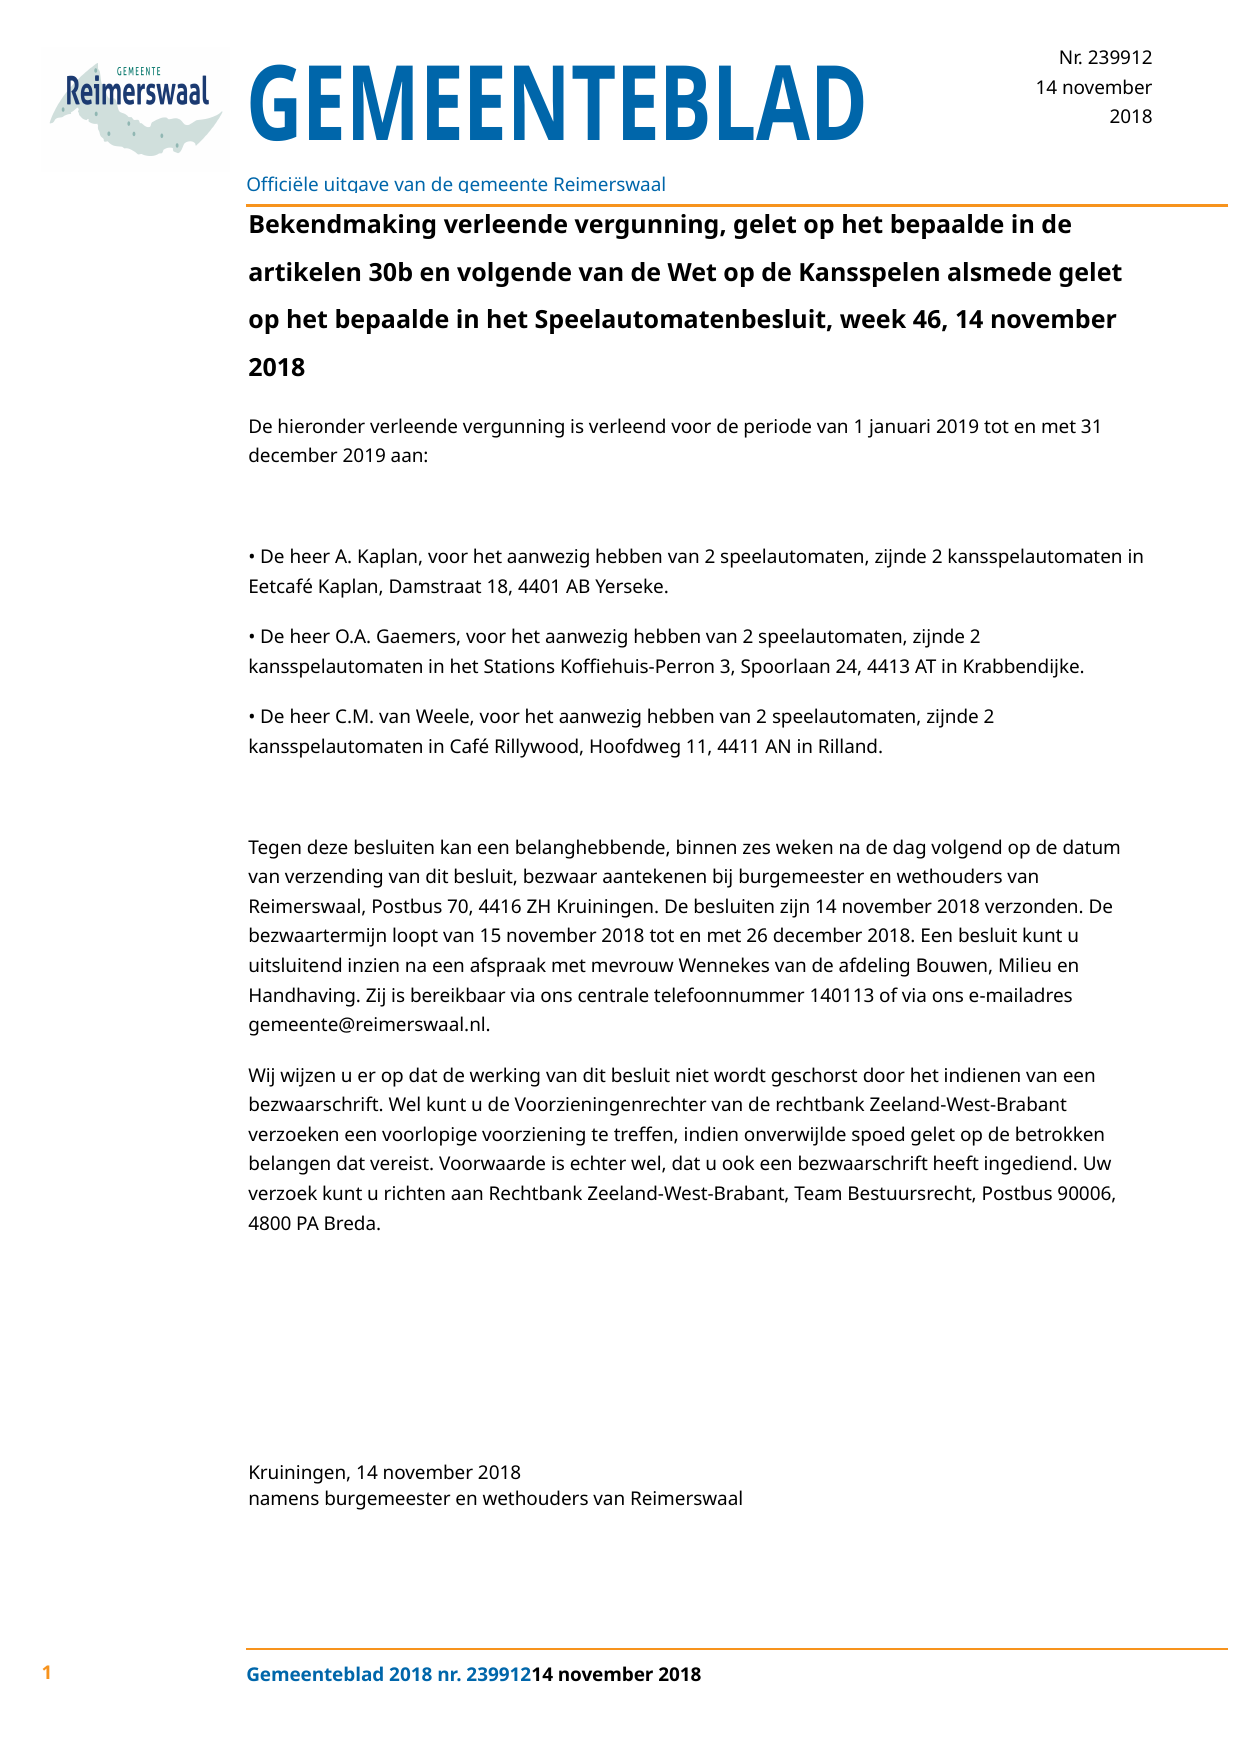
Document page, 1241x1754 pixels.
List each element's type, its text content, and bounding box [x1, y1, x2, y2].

text • De heer A. Kaplan, voor het aanwezig hebben van 2 speelautomaten, zijnde 2 kansspelautomaten in Eetcafé Kaplan, Damstraat 18, 4401 AB Yerseke. [248, 543, 1152, 599]
text Tegen deze besluiten kan een belanghebbende, binnen zes weken na de dag volgend op de datum van verzending van dit besluit, bezwaar aantekenen bij burgemeester en wethouders van Reimerswaal, Postbus 70, 4416 ZH Kruiningen. De besluiten zijn 14 november 2018 verzonden. De bezwaartermijn loopt van 15 november 2018 tot en met 26 december 2018. Een besluit kunt u uitsluitend inzien na een afspraak met mevrouw Wennekes van de afdeling Bouwen, Milieu en Handhaving. Zij is bereikbaar via ons centrale telefoonnummer 140113 of via ons e-mailadres gemeente@reimerswaal.nl. [248, 834, 1152, 1037]
text Bekendmaking verleende vergunning, gelet op het bepaalde in de artikelen 30b en volgende van de Wet op de Kansspelen alsmede gelet op het bepaalde in het Speelautomatenbesluit, week 46, 14 november 2018 [248, 207, 1152, 384]
text • De heer O.A. Gaemers, voor het aanwezig hebben van 2 speelautomaten, zijnde 2 kansspelautomaten in het Stations Koffiehuis-Perron 3, Spoorlaan 24, 4413 AT in Krabbendijke. [248, 623, 1152, 679]
text namens burgemeester en wethouders van Reimerswaal [248, 1485, 1152, 1511]
text Wij wijzen u er op dat de werking van dit besluit niet wordt geschorst door het indienen van een bezwaarschrift. Wel kunt u de Voorzieningenrechter van de rechtbank Zeeland-West-Brabant verzoeken een voorlopige voorziening te treffen, indien onverwijlde spoed gelet op de betrokken belangen dat vereist. Voorwaarde is echter wel, dat u ook een bezwaarschrift heeft ingediend. Uw verzoek kunt u richten aan Rechtbank Zeeland-West-Brabant, Team Bestuursrecht, Postbus 90006, 4800 PA Breda. [248, 1062, 1152, 1236]
text • De heer C.M. van Weele, voor het aanwezig hebben van 2 speelautomaten, zijnde 2 kansspelautomaten in Café Rillywood, Hoofdweg 11, 4411 AN in Rilland. [248, 703, 1152, 759]
text Kruiningen, 14 november 2018 [248, 1459, 1152, 1485]
text De hieronder verleende vergunning is verleend voor de periode van 1 januari 2019 tot en met 31 december 2019 aan: [248, 413, 1152, 468]
picture [41, 47, 231, 172]
